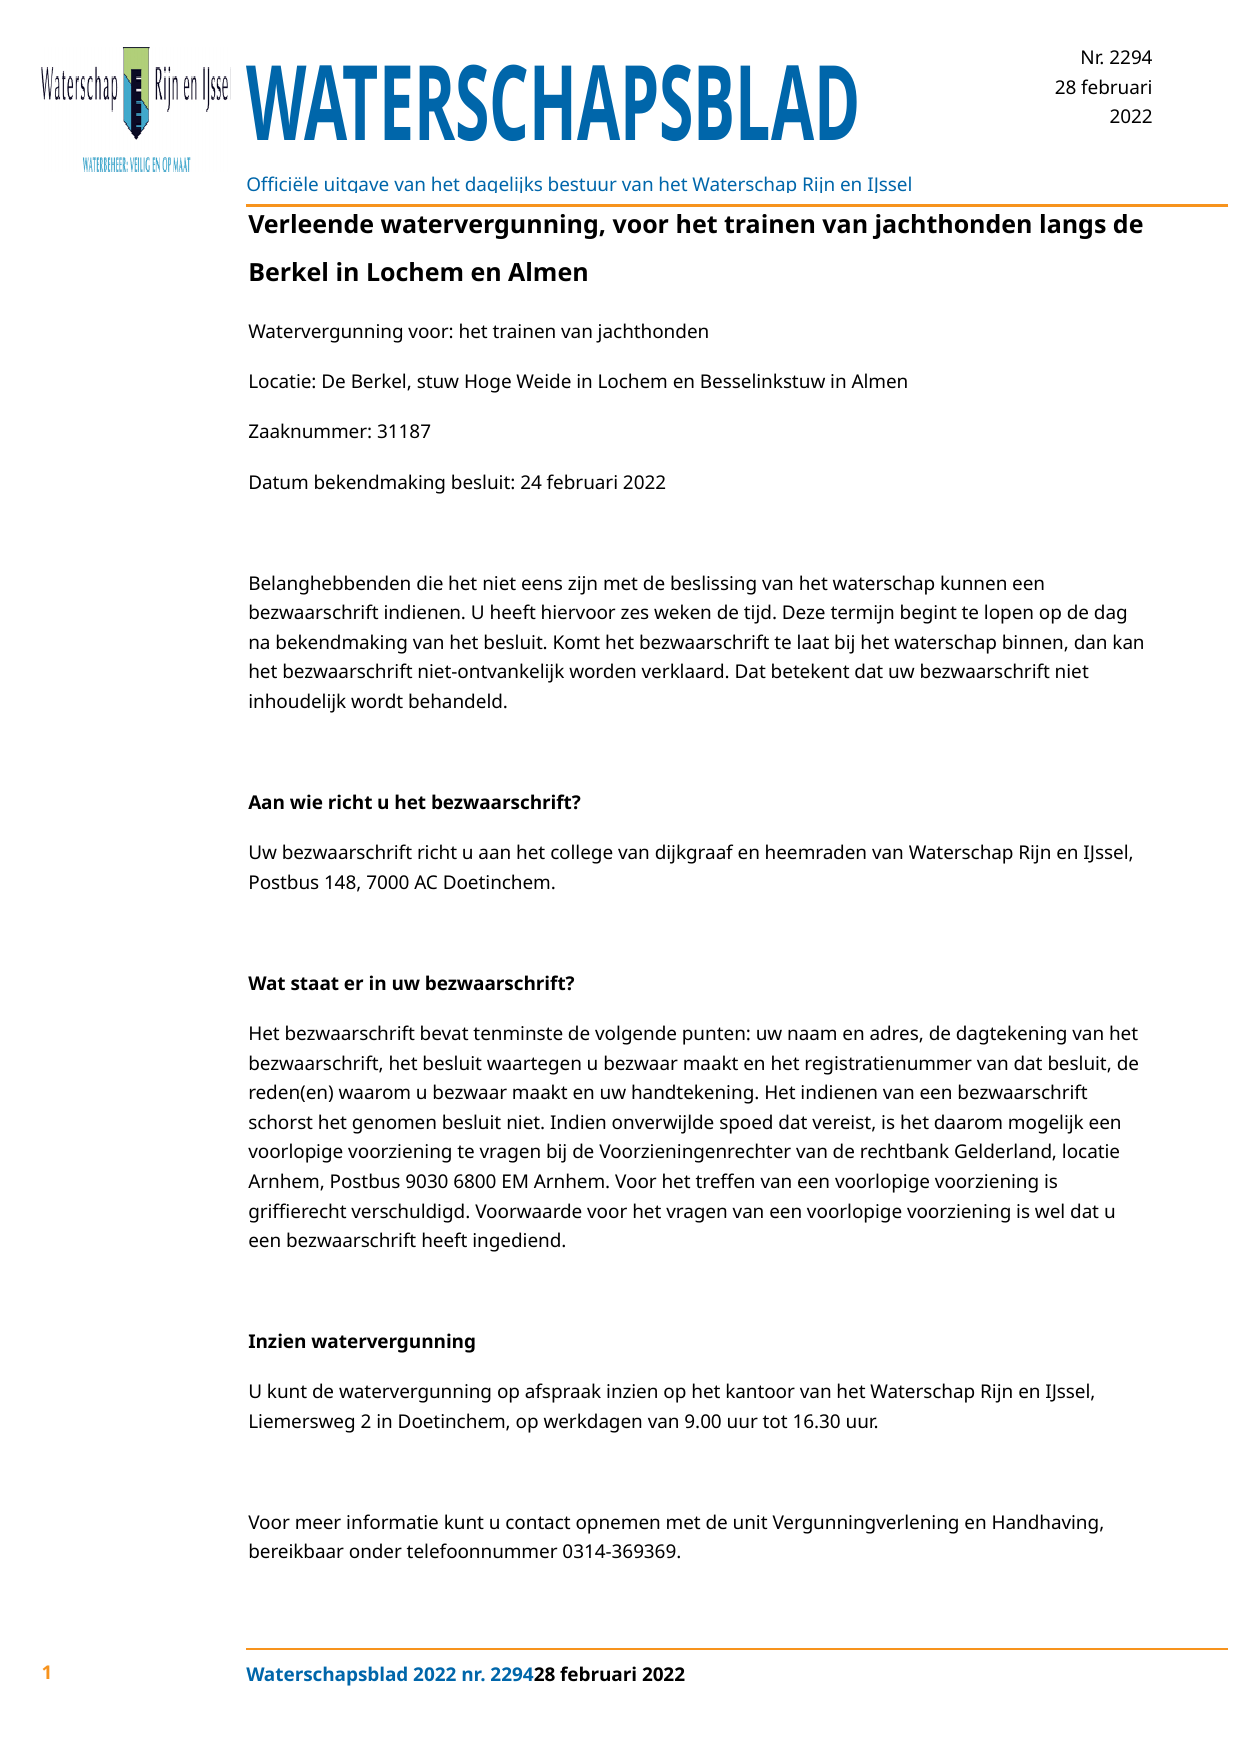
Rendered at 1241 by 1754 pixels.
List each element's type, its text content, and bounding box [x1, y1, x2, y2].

text Aan wie richt u het bezwaarschrift? [248, 789, 1152, 815]
text Inzien watervergunning [248, 1328, 1152, 1354]
text Verleende watervergunning, voor het trainen van jachthonden langs de Berkel in Lochem en Almen [248, 207, 1152, 288]
text Wat staat er in uw bezwaarschrift? [248, 970, 1152, 996]
text Watervergunning voor: het trainen van jachthonden [248, 318, 1152, 344]
text Belanghebbenden die het niet eens zijn met de beslissing van het waterschap kunnen een bezwaarschrift indienen. U heeft hiervoor zes weken de tijd. Deze termijn begint te lopen op de dag na bekendmaking van het besluit. Komt het bezwaarschrift te laat bij het waterschap binnen, dan kan het bezwaarschrift niet-ontvankelijk worden verklaard. Dat betekent dat uw bezwaarschrift niet inhoudelijk wordt behandeld. [248, 570, 1152, 714]
text U kunt de watervergunning op afspraak inzien op het kantoor van het Waterschap Rijn en IJssel, Liemersweg 2 in Doetinchem, op werkdagen van 9.00 uur tot 16.30 uur. [248, 1379, 1152, 1434]
text Locatie: De Berkel, stuw Hoge Weide in Lochem en Besselinkstuw in Almen [248, 368, 1152, 394]
text Zaaknummer: 31187 [248, 419, 1152, 444]
text Voor meer informatie kunt u contact opnemen met de unit Vergunningverlening en Handhaving, bereikbaar onder telefoonnummer 0314-369369. [248, 1509, 1152, 1564]
text Datum bekendmaking besluit: 24 februari 2022 [248, 469, 1152, 495]
text Het bezwaarschrift bevat tenminste de volgende punten: uw naam en adres, de dagtekening van het bezwaarschrift, het besluit waartegen u bezwaar maakt en het registratienummer van dat besluit, de reden(en) waarom u bezwaar maakt en uw handtekening. Het indienen van een bezwaarschrift schorst het genomen besluit niet. Indien onverwijlde spoed dat vereist, is het daarom mogelijk een voorlopige voorziening te vragen bij de Voorzieningenrechter van de rechtbank Gelderland, locatie Arnhem, Postbus 9030 6800 EM Arnhem. Voor het treffen van een voorlopige voorziening is griffierecht verschuldigd. Voorwaarde voor het vragen van een voorlopige voorziening is wel dat u een bezwaarschrift heeft ingediend. [248, 1020, 1152, 1253]
text Uw bezwaarschrift richt u aan het college van dijkgraaf en heemraden van Waterschap Rijn en IJssel, Postbus 148, 7000 AC Doetinchem. [248, 839, 1152, 895]
picture [41, 47, 231, 172]
